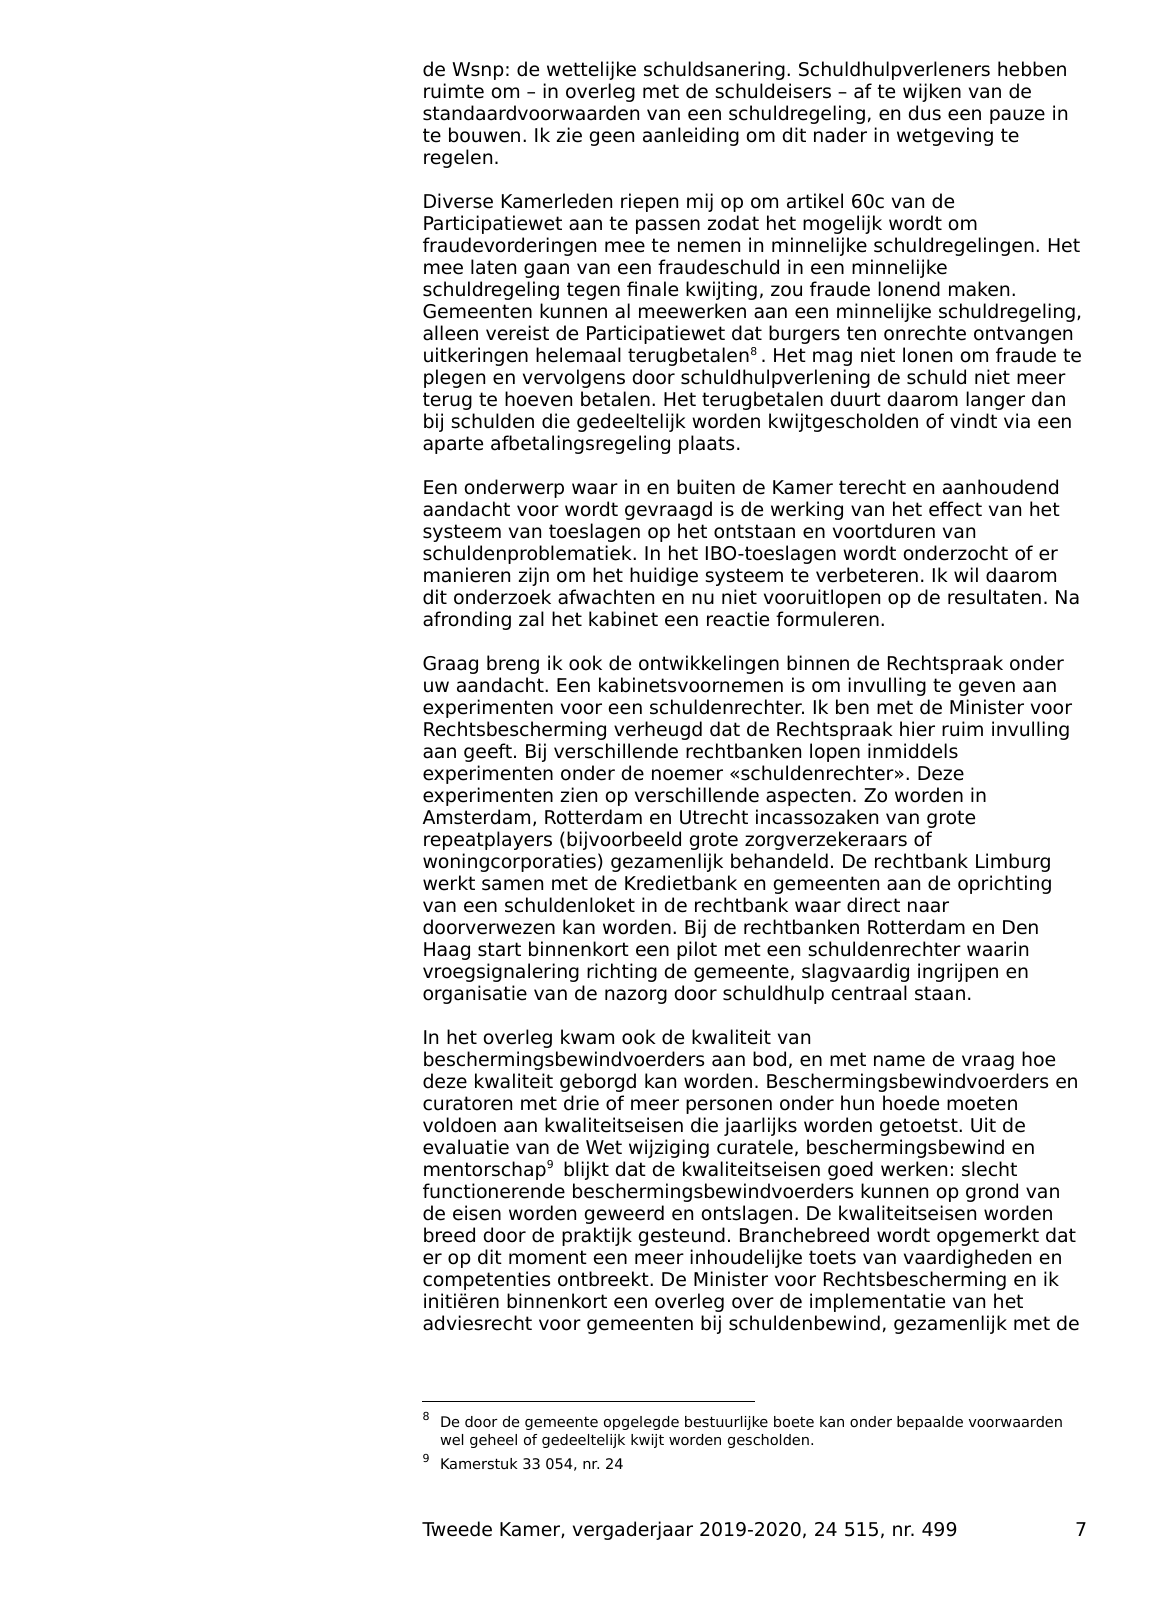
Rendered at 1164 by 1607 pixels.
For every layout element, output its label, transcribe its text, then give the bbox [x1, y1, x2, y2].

text In het overleg kwam ook de kwaliteit van beschermingsbewindvoerders aan bod, en met name de vraag hoe deze kwaliteit geborgd kan worden. Beschermingsbewindvoerders en curatoren met drie of meer personen onder hun hoede moeten voldoen aan kwaliteitseisen die jaarlijks worden getoetst. Uit de evaluatie van de Wet wijziging curatele, beschermingsbewind en mentorschap blijkt dat de kwaliteitseisen goed werken: slecht functionerende beschermingsbewindvoerders kunnen op grond van de eisen worden geweerd en ontslagen. De kwaliteitseisen worden breed door de praktijk gesteund. Branchebreed wordt opgemerkt dat er op dit moment een meer inhoudelijke toets van vaardigheden en competenties ontbreekt. De Minister voor Rechtsbescherming en ik initiëren binnenkort een overleg over de implementatie van het adviesrecht voor gemeenten bij schuldenbewind, gezamenlijk met de [422, 1027, 1087, 1335]
text Diverse Kamerleden riepen mij op om artikel 60c van de Participatiewet aan te passen zodat het mogelijk wordt om fraudevorderingen mee te nemen in minnelijke schuldregelingen. Het mee laten gaan van een fraudeschuld in een minnelijke schuldregeling tegen finale kwijting, zou fraude lonend maken. Gemeenten kunnen al meewerken aan een minnelijke schuldregeling, alleen vereist de Participatiewet dat burgers ten onrechte ontvangen uitkeringen helemaal terugbetalen. Het mag niet lonen om fraude te plegen en vervolgens door schuldhulpverlening de schuld niet meer terug te hoeven betalen. Het terugbetalen duurt daarom langer dan bij schulden die gedeeltelijk worden kwijtgescholden of vindt via een aparte afbetalingsregeling plaats. [422, 191, 1087, 455]
text Een onderwerp waar in en buiten de Kamer terecht en aanhoudend aandacht voor wordt gevraagd is de werking van het effect van het systeem van toeslagen op het ontstaan en voortduren van schuldenproblematiek. In het IBO-toeslagen wordt onderzocht of er manieren zijn om het huidige systeem te verbeteren. Ik wil daarom dit onderzoek afwachten en nu niet vooruitlopen op de resultaten. Na afronding zal het kabinet een reactie formuleren. [422, 477, 1087, 631]
text Kamerstuk 33 054, nr. 24 [422, 1452, 1087, 1474]
text De door de gemeente opgelegde bestuurlijke boete kan onder bepaalde voorwaarden wel geheel of gedeeltelijk kwijt worden gescholden. [422, 1410, 1087, 1449]
text de Wsnp: de wettelijke schuldsanering. Schuldhulpverleners hebben ruimte om – in overleg met de schuldeisers – af te wijken van de standaardvoorwaarden van een schuldregeling, en dus een pauze in te bouwen. Ik zie geen aanleiding om dit nader in wetgeving te regelen. [422, 59, 1087, 169]
text Graag breng ik ook de ontwikkelingen binnen de Rechtspraak onder uw aandacht. Een kabinetsvoornemen is om invulling te geven aan experimenten voor een schuldenrechter. Ik ben met de Minister voor Rechtsbescherming verheugd dat de Rechtspraak hier ruim invulling aan geeft. Bij verschillende rechtbanken lopen inmiddels experimenten onder de noemer «schuldenrechter». Deze experimenten zien op verschillende aspecten. Zo worden in Amsterdam, Rotterdam en Utrecht incassozaken van grote repeatplayers (bijvoorbeeld grote zorgverzekeraars of woningcorporaties) gezamenlijk behandeld. De rechtbank Limburg werkt samen met de Kredietbank en gemeenten aan de oprichting van een schuldenloket in de rechtbank waar direct naar doorverwezen kan worden. Bij de rechtbanken Rotterdam en Den Haag start binnenkort een pilot met een schuldenrechter waarin vroegsignalering richting de gemeente, slagvaardig ingrijpen en organisatie van de nazorg door schuldhulp centraal staan. [422, 653, 1087, 1005]
